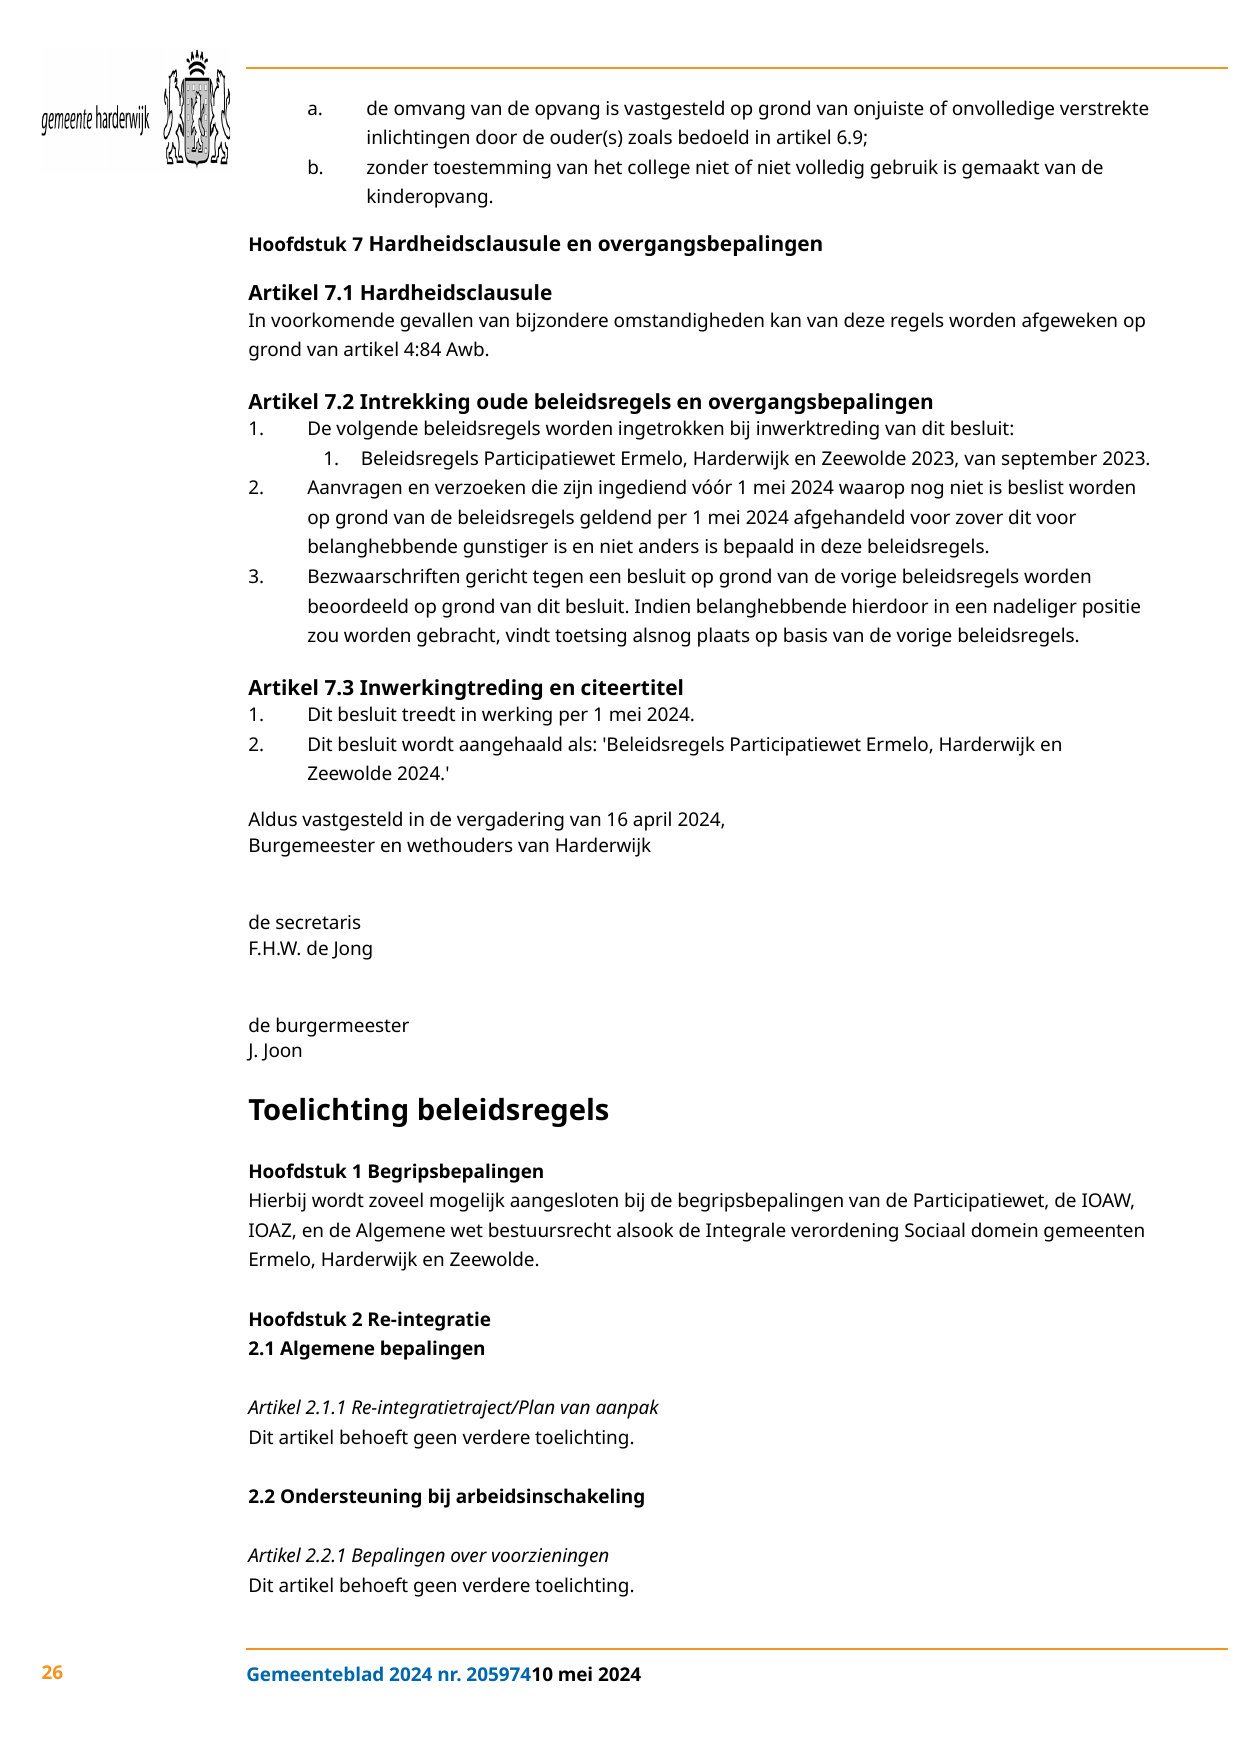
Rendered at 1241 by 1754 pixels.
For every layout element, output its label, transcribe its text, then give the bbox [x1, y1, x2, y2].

list De volgende beleidsregels worden ingetrokken bij inwerktreding van dit besluit: [248, 415, 1152, 441]
list Aanvragen en verzoeken die zijn ingediend vóór 1 mei 2024 waarop nog niet is beslist worden op grond van de beleidsregels geldend per 1 mei 2024 afgehandeld voor zover dit voor belanghebbende gunstiger is en niet anders is bepaald in deze beleidsregels. [248, 474, 1152, 559]
text Dit artikel behoeft geen verdere toelichting. [248, 1424, 1152, 1450]
text 2.2 Ondersteuning bij arbeidsinschakeling [248, 1483, 1152, 1509]
list Beleidsregels Participatiewet Ermelo, Harderwijk en Zeewolde 2023, van september 2023. [323, 445, 1152, 471]
text Artikel 7.3 Inwerkingtreding en citeertitel [248, 673, 1152, 701]
text Burgemeester en wethouders van Harderwijk [248, 832, 1152, 857]
text 2.1 Algemene bepalingen [248, 1335, 1152, 1361]
text F.H.W. de Jong [248, 935, 1152, 960]
text In voorkomende gevallen van bijzondere omstandigheden kan van deze regels worden afgeweken op grond van artikel 4:84 Awb. [248, 307, 1152, 362]
text Toelichting beleidsregels [248, 1089, 1152, 1129]
text Artikel 2.1.1 Re-integratietraject/Plan van aanpak [248, 1394, 1152, 1420]
text Dit artikel behoeft geen verdere toelichting. [248, 1572, 1152, 1598]
text Artikel 7.1 Hardheidsclausule [248, 278, 1152, 307]
text de burgermeester [248, 1012, 1152, 1038]
list Dit besluit wordt aangehaald als: 'Beleidsregels Participatiewet Ermelo, Harderwijk en Zeewolde 2024.' [248, 731, 1152, 786]
list de omvang van de opvang is vastgesteld op grond van onjuiste of onvolledige verstrekte inlichtingen door de ouder(s) zoals bedoeld in artikel 6.9; [307, 95, 1152, 150]
picture [41, 47, 231, 172]
text J. Joon [248, 1038, 1152, 1063]
list zonder toestemming van het college niet of niet volledig gebruik is gemaakt van de kinderopvang. [307, 154, 1152, 209]
list Bezwaarschriften gericht tegen een besluit op grond van de vorige beleidsregels worden beoordeeld op grond van dit besluit. Indien belanghebbende hierdoor in een nadeliger positie zou worden gebracht, vindt toetsing alsnog plaats op basis van de vorige beleidsregels. [248, 563, 1152, 648]
text Hoofdstuk 7 Hardheidsclausule en overgangsbepalingen [248, 229, 1152, 258]
text Artikel 7.2 Intrekking oude beleidsregels en overgangsbepalingen [248, 387, 1152, 415]
text Artikel 2.2.1 Bepalingen over voorzieningen [248, 1542, 1152, 1568]
text de secretaris [248, 909, 1152, 935]
text Hierbij wordt zoveel mogelijk aangesloten bij de begripsbepalingen van de Participatiewet, de IOAW, IOAZ, en de Algemene wet bestuursrecht alsook de Integrale verordening Sociaal domein gemeenten Ermelo, Harderwijk en Zeewolde. [248, 1187, 1152, 1272]
text Hoofdstuk 2 Re-integratie [248, 1306, 1152, 1332]
text Hoofdstuk 1 Begripsbepalingen [248, 1158, 1152, 1184]
list Dit besluit treedt in werking per 1 mei 2024. [248, 701, 1152, 727]
text Aldus vastgesteld in de vergadering van 16 april 2024, [248, 806, 1152, 832]
